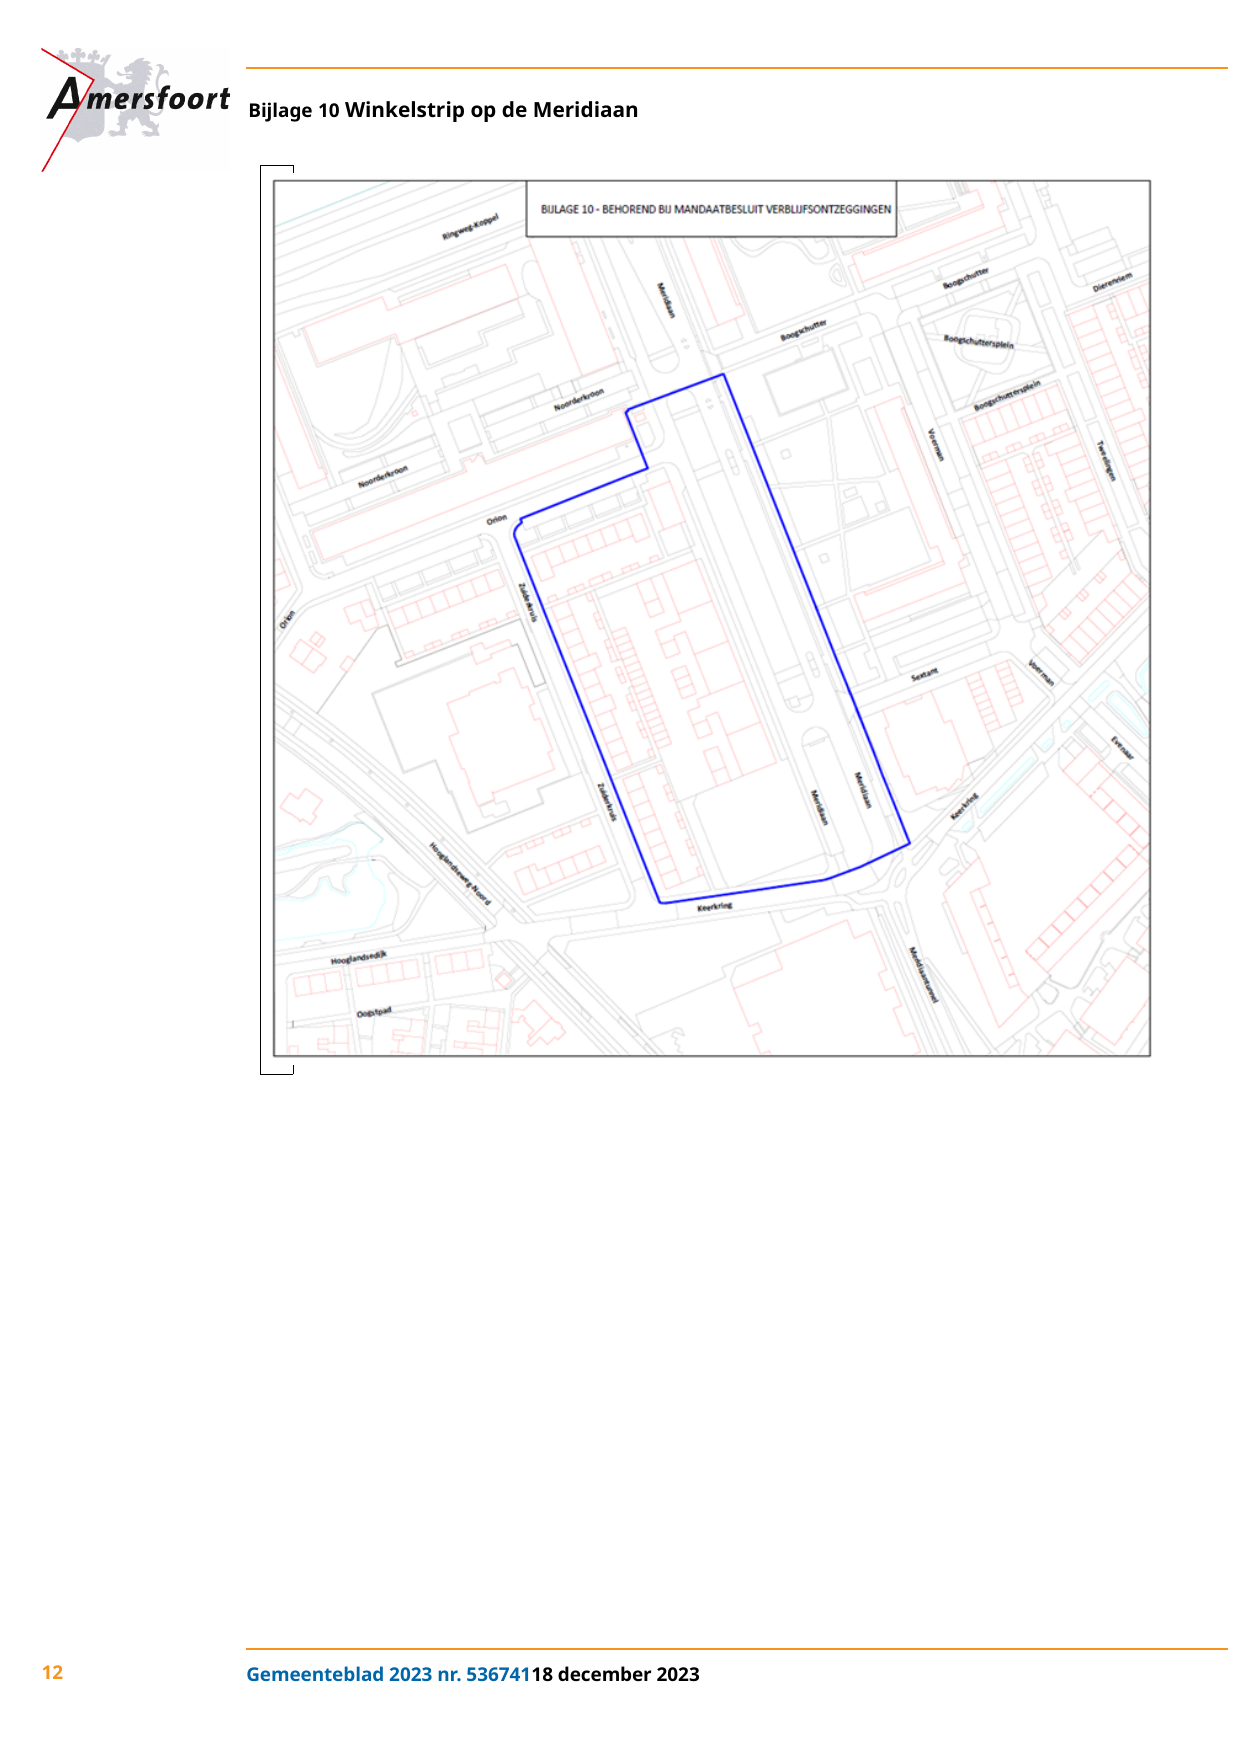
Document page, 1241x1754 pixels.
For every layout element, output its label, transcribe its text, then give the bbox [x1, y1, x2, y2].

text Bijlage 10 Winkelstrip op de Meridiaan [248, 95, 1152, 123]
picture [268, 173, 1154, 1065]
picture [41, 47, 231, 172]
